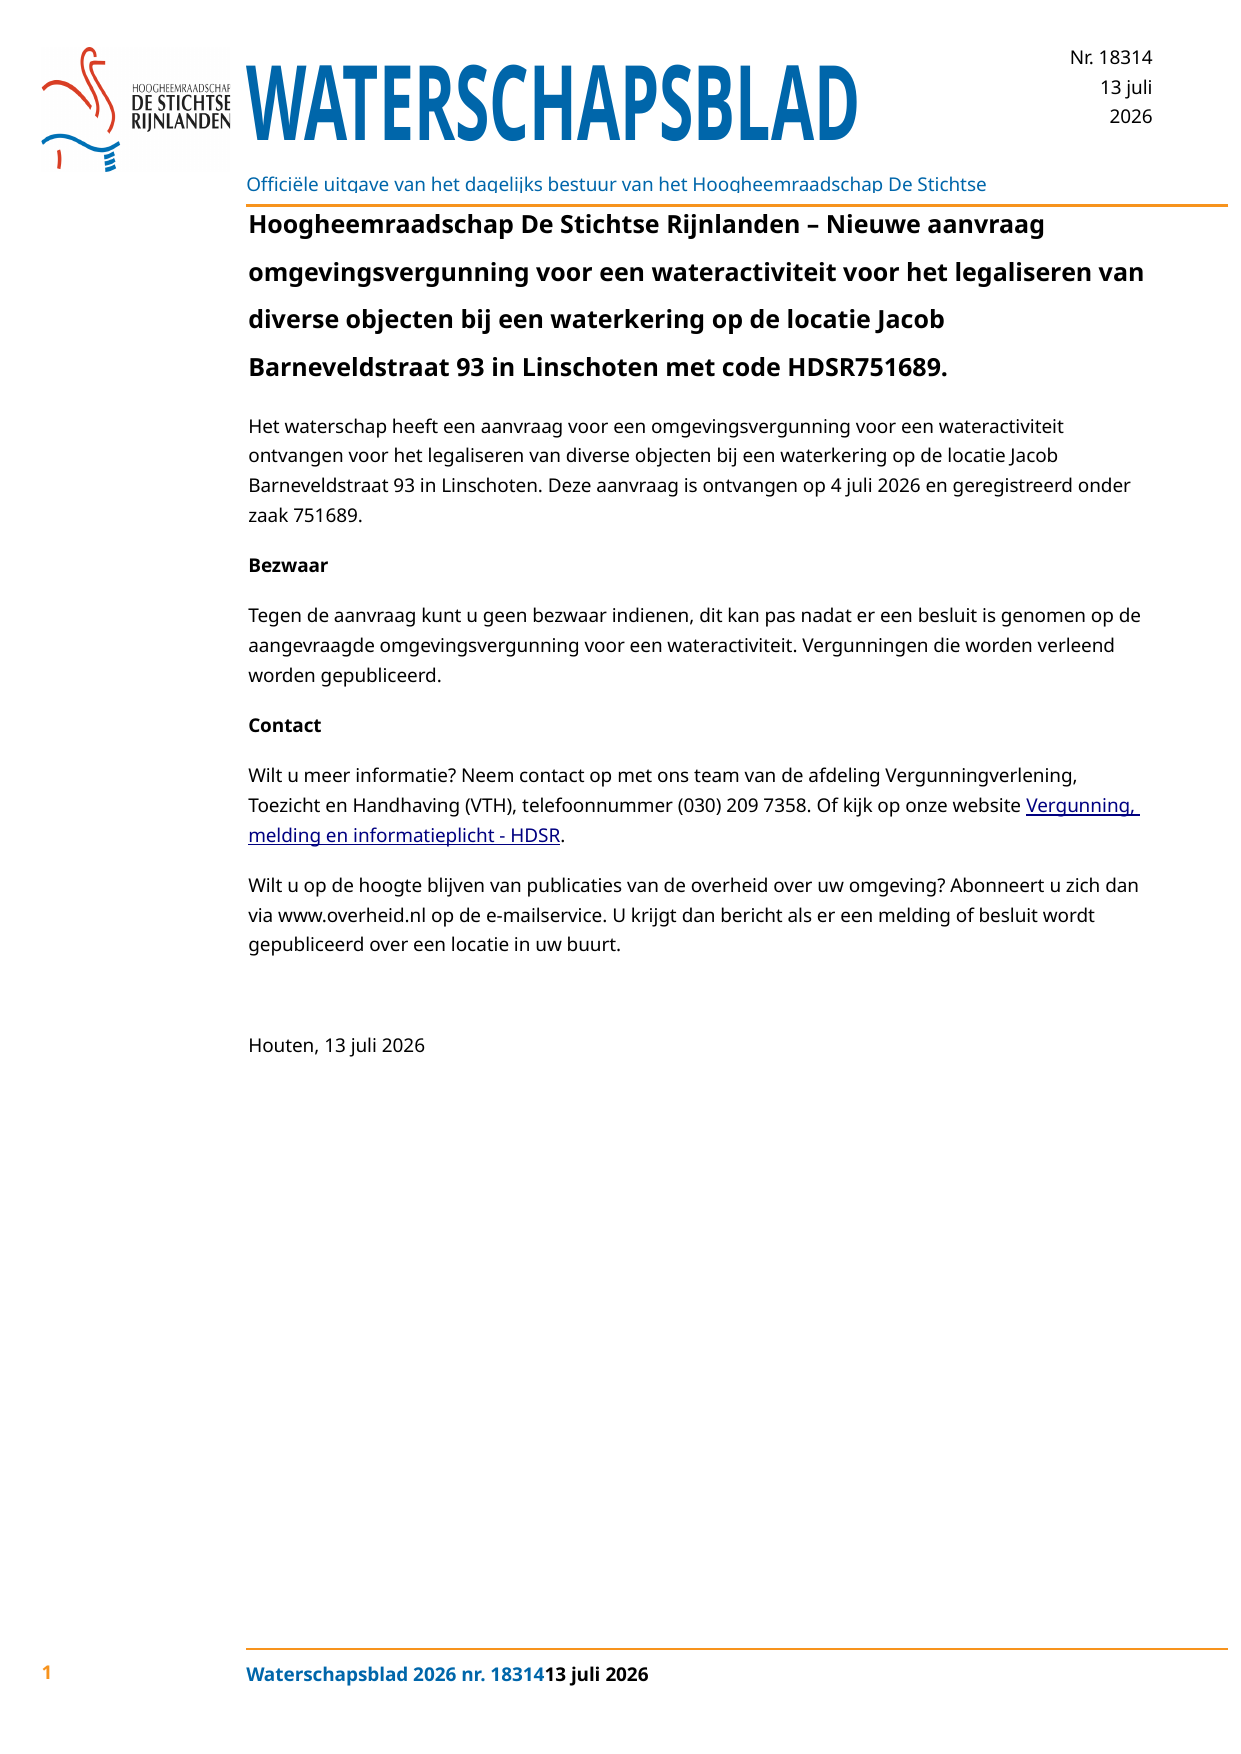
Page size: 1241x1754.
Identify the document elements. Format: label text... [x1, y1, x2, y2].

text Houten, 13 juli 2026 [248, 1032, 1152, 1058]
text Hoogheemraadschap De Stichtse Rijnlanden – Nieuwe aanvraag omgevingsvergunning voor een wateractiviteit voor het legaliseren van diverse objecten bij een waterkering op de locatie Jacob Barneveldstraat 93 in Linschoten met code HDSR751689. [248, 207, 1152, 384]
text Wilt u op de hoogte blijven van publicaties van de overheid over uw omgeving? Abonneert u zich dan via www.overheid.nl op de e-mailservice. U krijgt dan bericht als er een melding of besluit wordt gepubliceerd over een locatie in uw buurt. [248, 872, 1152, 957]
text Wilt u meer informatie? Neem contact op met ons team van de afdeling Vergunningverlening, Toezicht en Handhaving (VTH), telefoonnummer (030) 209 7358. Of kijk op onze website Vergunning, melding en informatieplicht - HDSR. [248, 763, 1152, 848]
text Het waterschap heeft een aanvraag voor een omgevingsvergunning voor een wateractiviteit ontvangen voor het legaliseren van diverse objecten bij een waterkering op de locatie Jacob Barneveldstraat 93 in Linschoten. Deze aanvraag is ontvangen op 4 juli 2026 en geregistreerd onder zaak 751689. [248, 413, 1152, 528]
picture [41, 47, 231, 172]
text Bezwaar [248, 552, 1152, 578]
text Contact [248, 712, 1152, 738]
text Tegen de aanvraag kunt u geen bezwaar indienen, dit kan pas nadat er een besluit is genomen op de aangevraagde omgevingsvergunning voor een wateractiviteit. Vergunningen die worden verleend worden gepubliceerd. [248, 603, 1152, 688]
